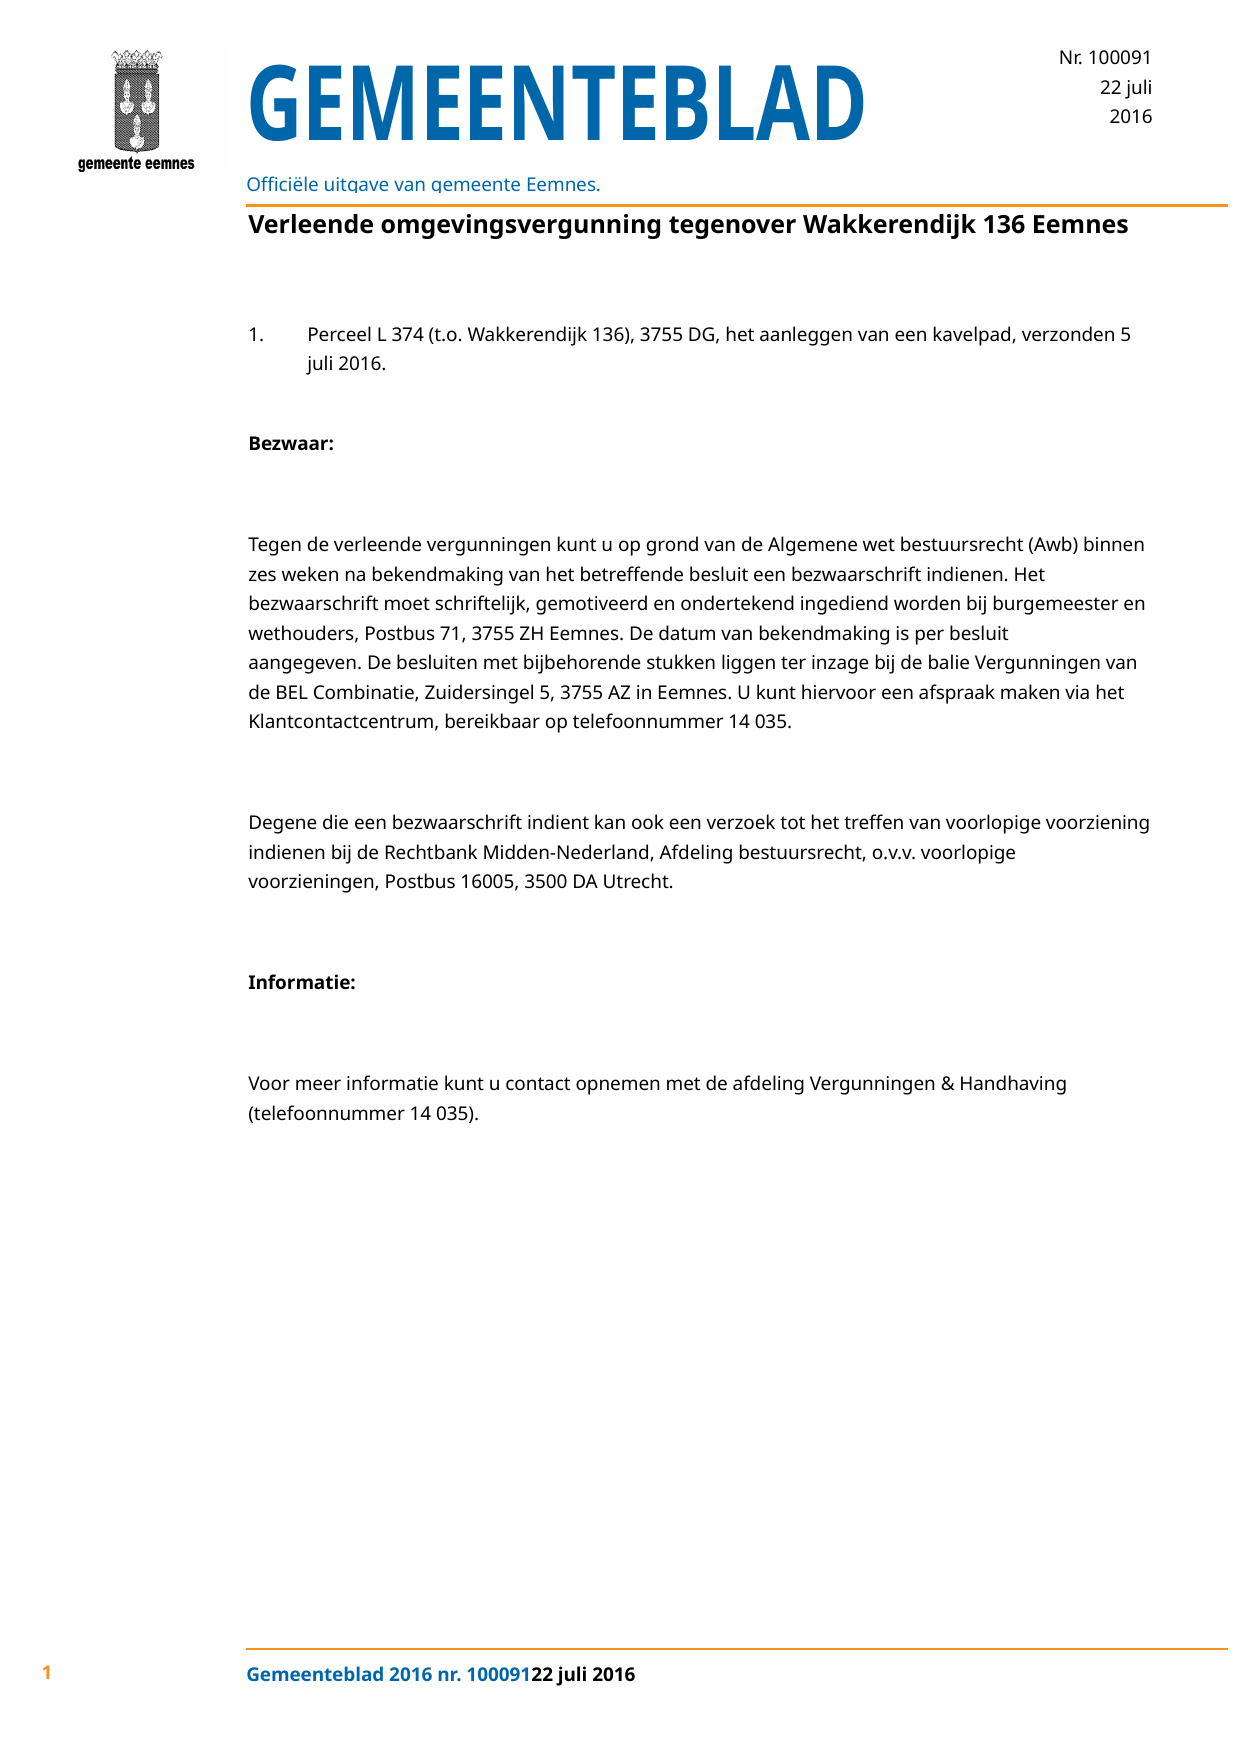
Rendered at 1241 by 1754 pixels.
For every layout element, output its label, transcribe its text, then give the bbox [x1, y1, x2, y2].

text Tegen de verleende vergunningen kunt u op grond van de Algemene wet bestuursrecht (Awb) binnen zes weken na bekendmaking van het betreffende besluit een bezwaarschrift indienen. Het bezwaarschrift moet schriftelijk, gemotiveerd en ondertekend ingediend worden bij burgemeester en wethouders, Postbus 71, 3755 ZH Eemnes. De datum van bekendmaking is per besluit aangegeven. De besluiten met bijbehorende stukken liggen ter inzage bij de balie Vergunningen van de BEL Combinatie, Zuidersingel 5, 3755 AZ in Eemnes. U kunt hiervoor een afspraak maken via het Klantcontactcentrum, bereikbaar op telefoonnummer 14 035. [248, 531, 1152, 734]
text Voor meer informatie kunt u contact opnemen met de afdeling Vergunningen & Handhaving (telefoonnummer 14 035). [248, 1070, 1152, 1126]
text Verleende omgevingsvergunning tegenover Wakkerendijk 136 Eemnes [248, 207, 1152, 241]
text Bezwaar: [248, 430, 1152, 456]
text Degene die een bezwaarschrift indient kan ook een verzoek tot het treffen van voorlopige voorziening indienen bij de Rechtbank Midden-Nederland, Afdeling bestuursrecht, o.v.v. voorlopige voorzieningen, Postbus 16005, 3500 DA Utrecht. [248, 809, 1152, 894]
list Perceel L 374 (t.o. Wakkerendijk 136), 3755 DG, het aanleggen van een kavelpad, verzonden 5 juli 2016. [248, 321, 1152, 376]
picture [41, 47, 231, 172]
text Informatie: [248, 969, 1152, 995]
